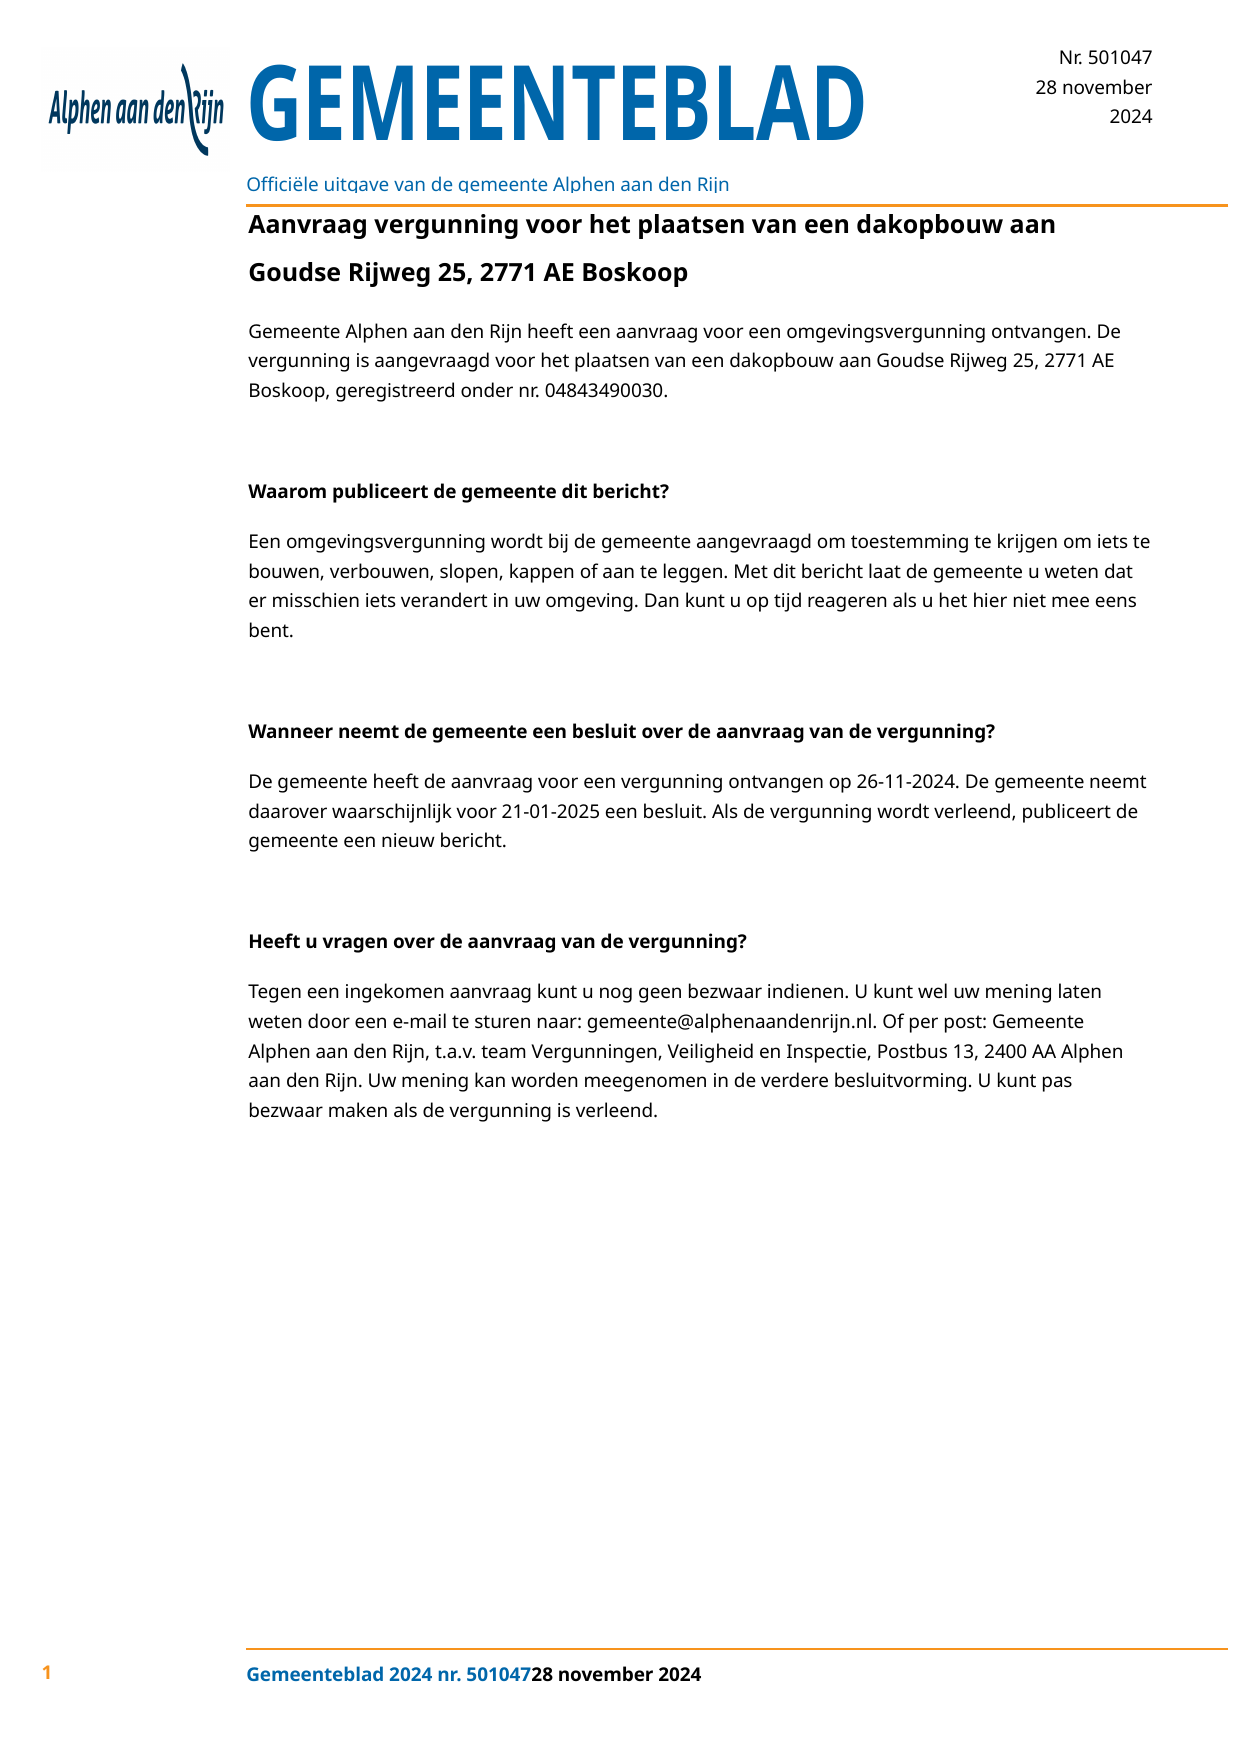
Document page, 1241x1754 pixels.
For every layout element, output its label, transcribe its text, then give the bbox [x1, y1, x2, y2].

text Wanneer neemt de gemeente een besluit over de aanvraag van de vergunning? [248, 718, 1152, 744]
text De gemeente heeft de aanvraag voor een vergunning ontvangen op 26-11-2024. De gemeente neemt daarover waarschijnlijk voor 21-01-2025 een besluit. Als de vergunning wordt verleend, publiceert de gemeente een nieuw bericht. [248, 768, 1152, 853]
text Heeft u vragen over de aanvraag van de vergunning? [248, 928, 1152, 954]
text Tegen een ingekomen aanvraag kunt u nog geen bezwaar indienen. U kunt wel uw mening laten weten door een e-mail te sturen naar: gemeente@alphenaandenrijn.nl. Of per post: Gemeente Alphen aan den Rijn, t.a.v. team Vergunningen, Veiligheid en Inspectie, Postbus 13, 2400 AA Alphen aan den Rijn. Uw mening kan worden meegenomen in de verdere besluitvorming. U kunt pas bezwaar maken als de vergunning is verleend. [248, 979, 1152, 1123]
picture [41, 47, 231, 172]
text Aanvraag vergunning voor het plaatsen van een dakopbouw aan Goudse Rijweg 25, 2771 AE Boskoop [248, 207, 1152, 288]
text Gemeente Alphen aan den Rijn heeft een aanvraag voor een omgevingsvergunning ontvangen. De vergunning is aangevraagd voor het plaatsen van een dakopbouw aan Goudse Rijweg 25, 2771 AE Boskoop, geregistreerd onder nr. 04843490030. [248, 318, 1152, 403]
text Een omgevingsvergunning wordt bij de gemeente aangevraagd om toestemming te krijgen om iets te bouwen, verbouwen, slopen, kappen of aan te leggen. Met dit bericht laat de gemeente u weten dat er misschien iets verandert in uw omgeving. Dan kunt u op tijd reageren als u het hier niet mee eens bent. [248, 528, 1152, 643]
text Waarom publiceert de gemeente dit bericht? [248, 478, 1152, 504]
